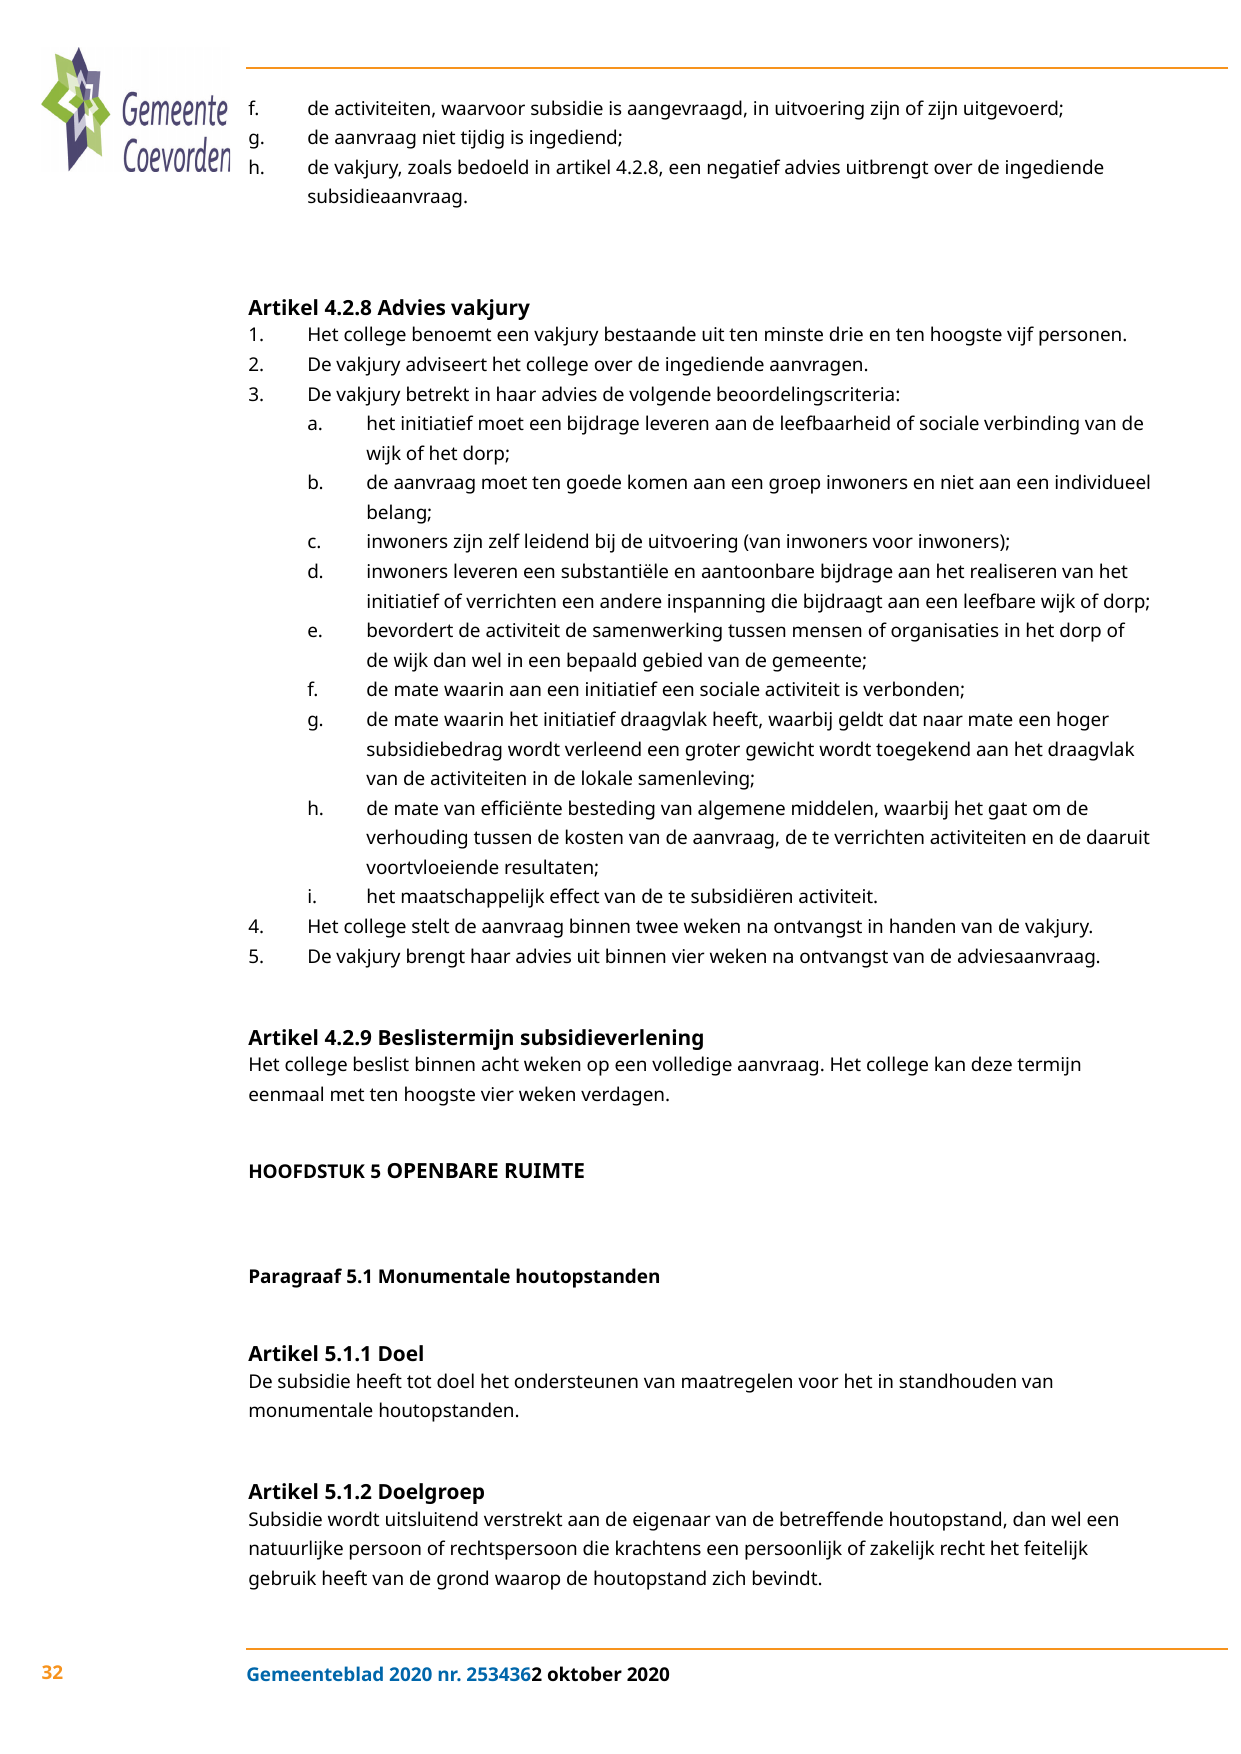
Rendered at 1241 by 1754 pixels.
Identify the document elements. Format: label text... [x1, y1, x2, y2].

list Het college benoemt een vakjury bestaande uit ten minste drie en ten hoogste vijf personen. [248, 322, 1152, 347]
list bevordert de activiteit de samenwerking tussen mensen of organisaties in het dorp of de wijk dan wel in een bepaald gebied van de gemeente; [307, 617, 1152, 673]
list de mate van efficiënte besteding van algemene middelen, waarbij het gaat om de verhouding tussen de kosten van de aanvraag, de te verrichten activiteiten en de daaruit voortvloeiende resultaten; [307, 795, 1152, 880]
list inwoners leveren een substantiële en aantoonbare bijdrage aan het realiseren van het initiatief of verrichten een andere inspanning die bijdraagt aan een leefbare wijk of dorp; [307, 558, 1152, 613]
text Artikel 4.2.9 Beslistermijn subsidieverlening [248, 1023, 1152, 1051]
picture [41, 47, 231, 172]
text De subsidie heeft tot doel het ondersteunen van maatregelen voor het in standhouden van monumentale houtopstanden. [248, 1368, 1152, 1423]
list de aanvraag niet tijdig is ingediend; [248, 124, 1152, 150]
text Artikel 5.1.2 Doelgroep [248, 1477, 1152, 1506]
list inwoners zijn zelf leidend bij de uitvoering (van inwoners voor inwoners); [307, 529, 1152, 554]
list De vakjury brengt haar advies uit binnen vier weken na ontvangst van de adviesaanvraag. [248, 943, 1152, 968]
list het initiatief moet een bijdrage leveren aan de leefbaarheid of sociale verbinding van de wijk of het dorp; [307, 410, 1152, 466]
text Artikel 4.2.8 Advies vakjury [248, 293, 1152, 322]
list De vakjury adviseert het college over de ingediende aanvragen. [248, 351, 1152, 377]
text Het college beslist binnen acht weken op een volledige aanvraag. Het college kan deze termijn eenmaal met ten hoogste vier weken verdagen. [248, 1051, 1152, 1107]
text Paragraaf 5.1 Monumentale houtopstanden [248, 1263, 1152, 1289]
list de mate waarin het initiatief draagvlak heeft, waarbij geldt dat naar mate een hoger subsidiebedrag wordt verleend een groter gewicht wordt toegekend aan het draagvlak van de activiteiten in de lokale samenleving; [307, 706, 1152, 791]
list de mate waarin aan een initiatief een sociale activiteit is verbonden; [307, 677, 1152, 702]
list de activiteiten, waarvoor subsidie is aangevraagd, in uitvoering zijn of zijn uitgevoerd; [248, 95, 1152, 121]
text Artikel 5.1.1 Doel [248, 1339, 1152, 1368]
text Subsidie wordt uitsluitend verstrekt aan de eigenaar van de betreffende houtopstand, dan wel een natuurlijke persoon of rechtspersoon die krachtens een persoonlijk of zakelijk recht het feitelijk gebruik heeft van de grond waarop de houtopstand zich bevindt. [248, 1506, 1152, 1591]
list de aanvraag moet ten goede komen aan een groep inwoners en niet aan een individueel belang; [307, 469, 1152, 525]
list het maatschappelijk effect van de te subsidiëren activiteit. [307, 884, 1152, 909]
list De vakjury betrekt in haar advies de volgende beoordelingscriteria: [248, 381, 1152, 406]
list Het college stelt de aanvraag binnen twee weken na ontvangst in handen van de vakjury. [248, 913, 1152, 939]
list de vakjury, zoals bedoeld in artikel 4.2.8, een negatief advies uitbrengt over de ingediende subsidieaanvraag. [248, 154, 1152, 209]
text HOOFDSTUK 5 OPENBARE RUIMTE [248, 1156, 1152, 1184]
